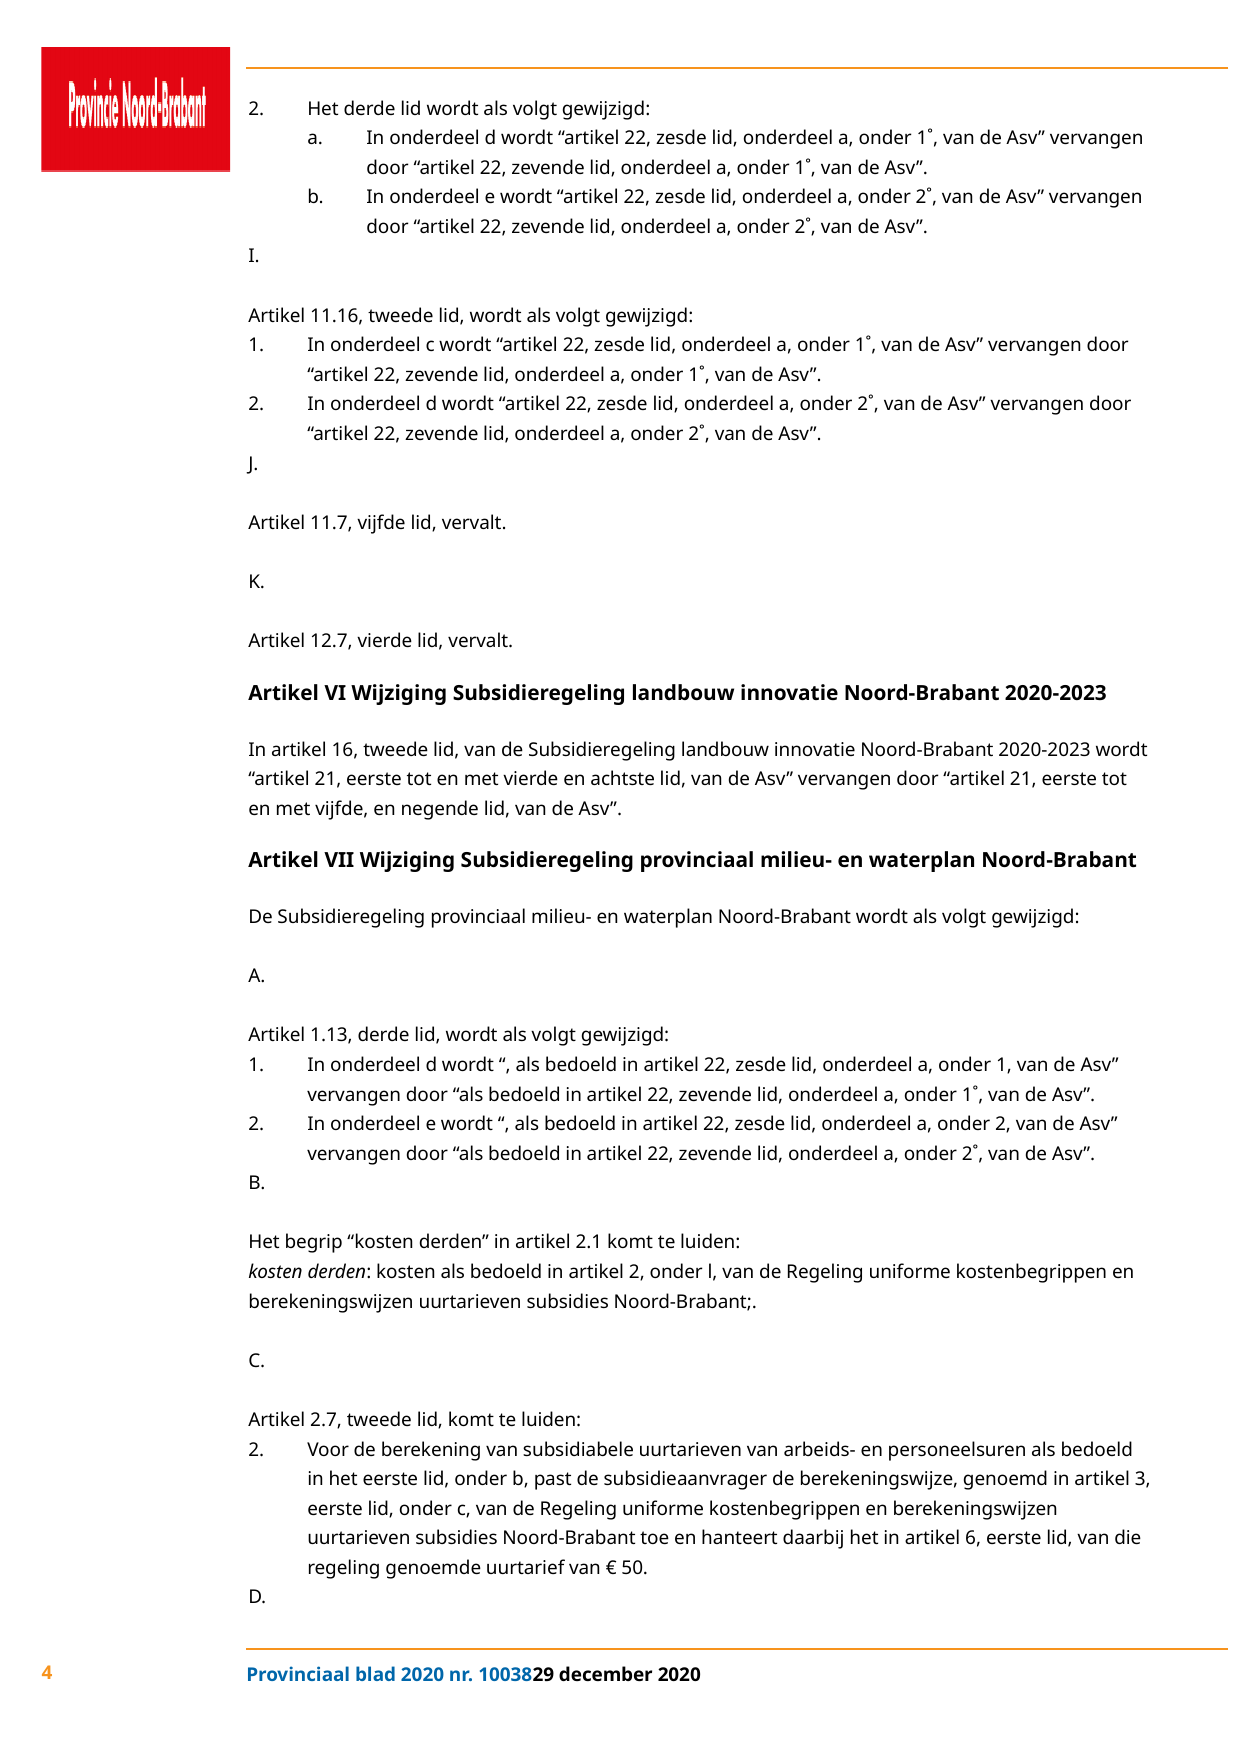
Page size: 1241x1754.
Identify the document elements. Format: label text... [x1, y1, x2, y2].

list In onderdeel e wordt “artikel 22, zesde lid, onderdeel a, onder 2˚, van de Asv” vervangen door “artikel 22, zevende lid, onderdeel a, onder 2˚, van de Asv”. [307, 183, 1152, 239]
text Artikel 11.16, tweede lid, wordt als volgt gewijzigd: [248, 302, 1152, 328]
text Artikel 11.7, vijfde lid, vervalt. [248, 509, 1152, 535]
text De Subsidieregeling provinciaal milieu- en waterplan Noord-Brabant wordt als volgt gewijzigd: [248, 903, 1152, 929]
text K. [248, 568, 1152, 594]
text J. [248, 450, 1152, 476]
text A. [248, 962, 1152, 988]
text Artikel 1.13, derde lid, wordt als volgt gewijzigd: [248, 1022, 1152, 1047]
list In onderdeel c wordt “artikel 22, zesde lid, onderdeel a, onder 1˚, van de Asv” vervangen door “artikel 22, zevende lid, onderdeel a, onder 1˚, van de Asv”. [248, 331, 1152, 387]
list Het derde lid wordt als volgt gewijzigd: [248, 95, 1152, 121]
list In onderdeel d wordt “artikel 22, zesde lid, onderdeel a, onder 2˚, van de Asv” vervangen door “artikel 22, zevende lid, onderdeel a, onder 2˚, van de Asv”. [248, 391, 1152, 446]
text Artikel 2.7, tweede lid, komt te luiden: [248, 1406, 1152, 1432]
text C. [248, 1347, 1152, 1373]
text Artikel 12.7, vierde lid, vervalt. [248, 627, 1152, 653]
text Het begrip “kosten derden” in artikel 2.1 komt te luiden: [248, 1229, 1152, 1254]
list In onderdeel d wordt “artikel 22, zesde lid, onderdeel a, onder 1˚, van de Asv” vervangen door “artikel 22, zevende lid, onderdeel a, onder 1˚, van de Asv”. [307, 124, 1152, 180]
text kosten derden: kosten als bedoeld in artikel 2, onder l, van de Regeling uniforme kostenbegrippen en berekeningswijzen uurtarieven subsidies Noord-Brabant;. [248, 1258, 1152, 1314]
text I. [248, 243, 1152, 268]
picture [41, 47, 231, 172]
list In onderdeel d wordt “, als bedoeld in artikel 22, zesde lid, onderdeel a, onder 1, van de Asv” vervangen door “als bedoeld in artikel 22, zevende lid, onderdeel a, onder 1˚, van de Asv”. [248, 1051, 1152, 1107]
text In artikel 16, tweede lid, van de Subsidieregeling landbouw innovatie Noord-Brabant 2020-2023 wordt “artikel 21, eerste tot en met vierde en achtste lid, van de Asv” vervangen door “artikel 21, eerste tot en met vijfde, en negende lid, van de Asv”. [248, 736, 1152, 821]
text B. [248, 1169, 1152, 1195]
text D. [248, 1584, 1152, 1609]
text Artikel VII Wijziging Subsidieregeling provinciaal milieu- en waterplan Noord-Brabant [248, 845, 1152, 874]
text Artikel VI Wijziging Subsidieregeling landbouw innovatie Noord-Brabant 2020-2023 [248, 678, 1152, 706]
list Voor de berekening van subsidiabele uurtarieven van arbeids- en personeelsuren als bedoeld in het eerste lid, onder b, past de subsidieaanvrager de berekeningswijze, genoemd in artikel 3, eerste lid, onder c, van de Regeling uniforme kostenbegrippen en berekeningswijzen uurtarieven subsidies Noord-Brabant toe en hanteert daarbij het in artikel 6, eerste lid, van die regeling genoemde uurtarief van € 50. [248, 1436, 1152, 1580]
list In onderdeel e wordt “, als bedoeld in artikel 22, zesde lid, onderdeel a, onder 2, van de Asv” vervangen door “als bedoeld in artikel 22, zevende lid, onderdeel a, onder 2˚, van de Asv”. [248, 1110, 1152, 1166]
